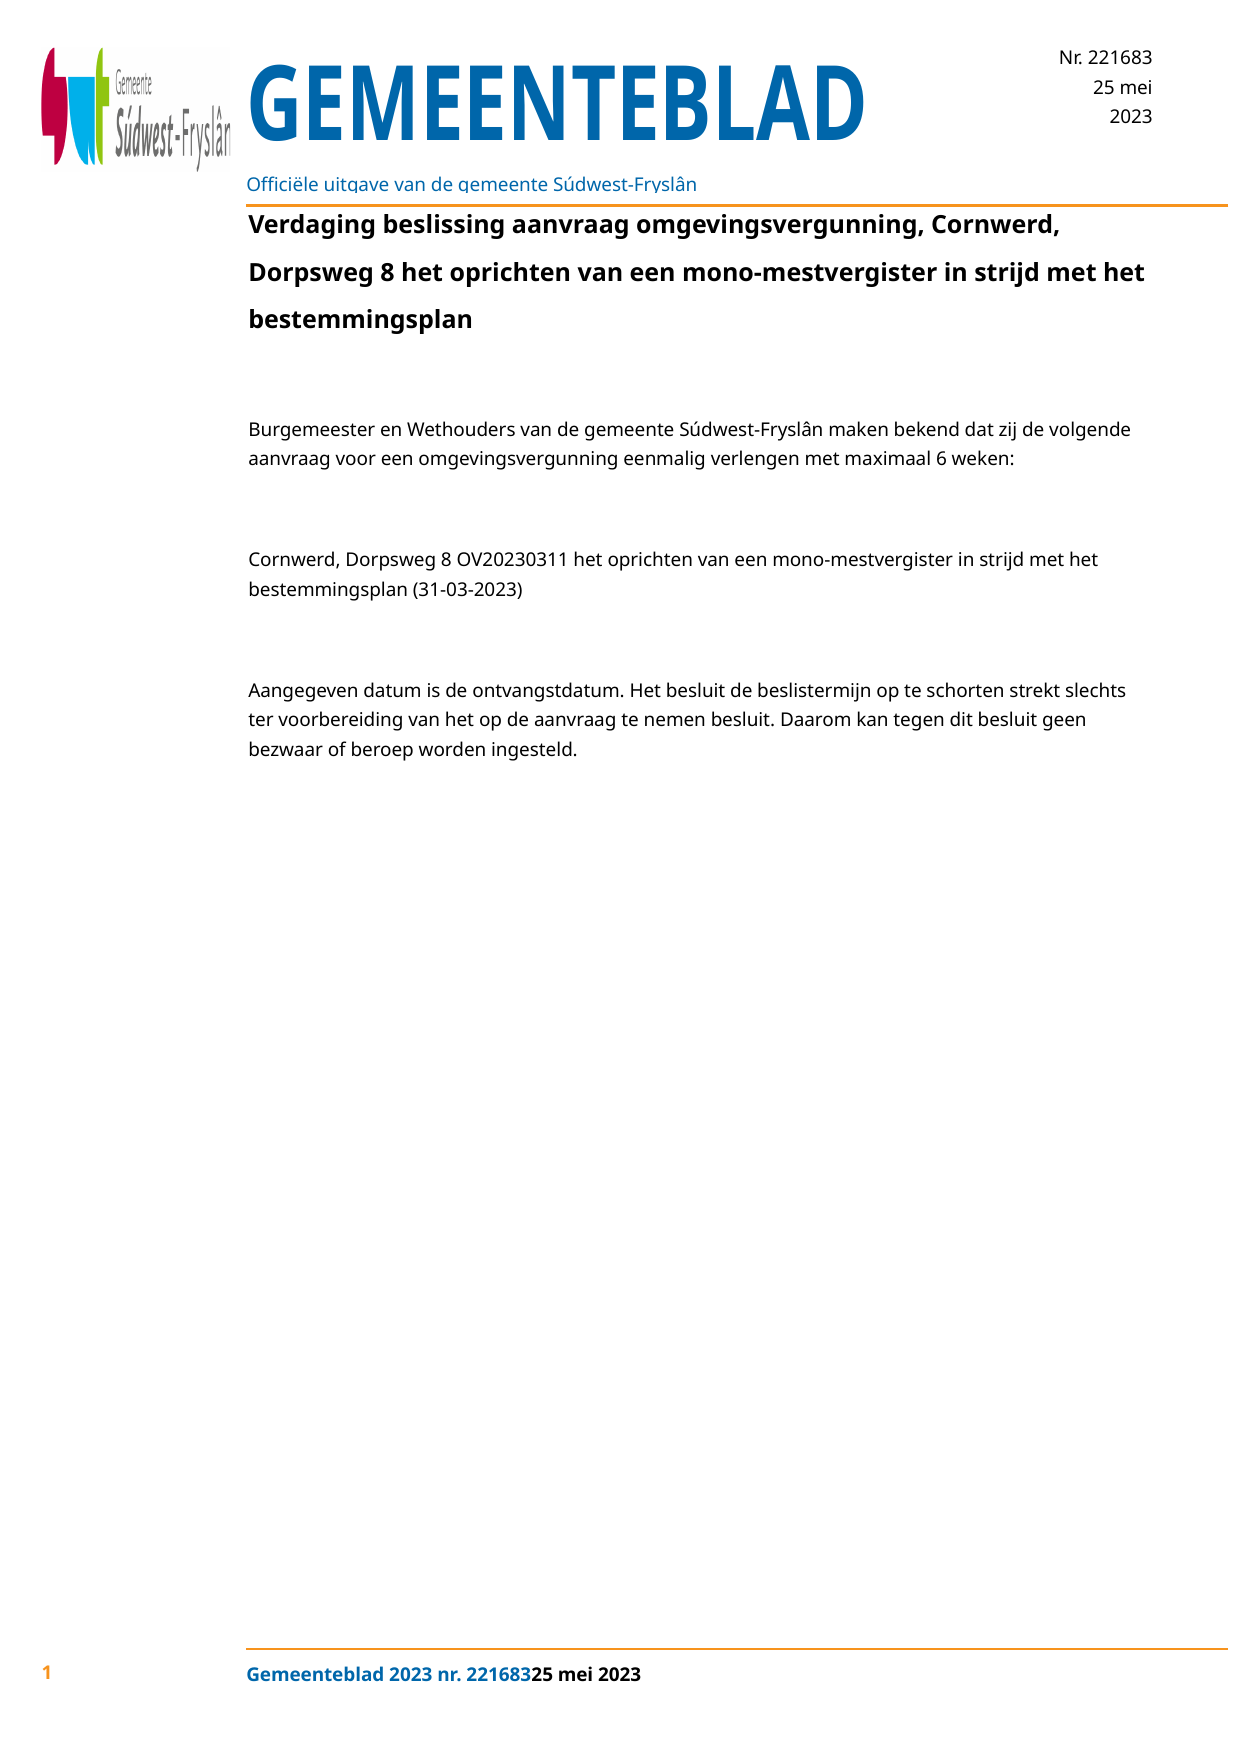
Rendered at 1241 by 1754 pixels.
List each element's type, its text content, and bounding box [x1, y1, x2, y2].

picture [41, 47, 231, 172]
text Aangegeven datum is de ontvangstdatum. Het besluit de beslistermijn op te schorten strekt slechts ter voorbereiding van het op de aanvraag te nemen besluit. Daarom kan tegen dit besluit geen bezwaar of beroep worden ingesteld. [248, 677, 1152, 762]
text Verdaging beslissing aanvraag omgevingsvergunning, Cornwerd, Dorpsweg 8 het oprichten van een mono-mestvergister in strijd met het bestemmingsplan [248, 207, 1152, 336]
text Burgemeester en Wethouders van de gemeente Súdwest-Fryslân maken bekend dat zij de volgende aanvraag voor een omgevingsvergunning eenmalig verlengen met maximaal 6 weken: [248, 416, 1152, 471]
text Cornwerd, Dorpsweg 8 OV20230311 het oprichten van een mono-mestvergister in strijd met het bestemmingsplan (31-03-2023) [248, 546, 1152, 602]
